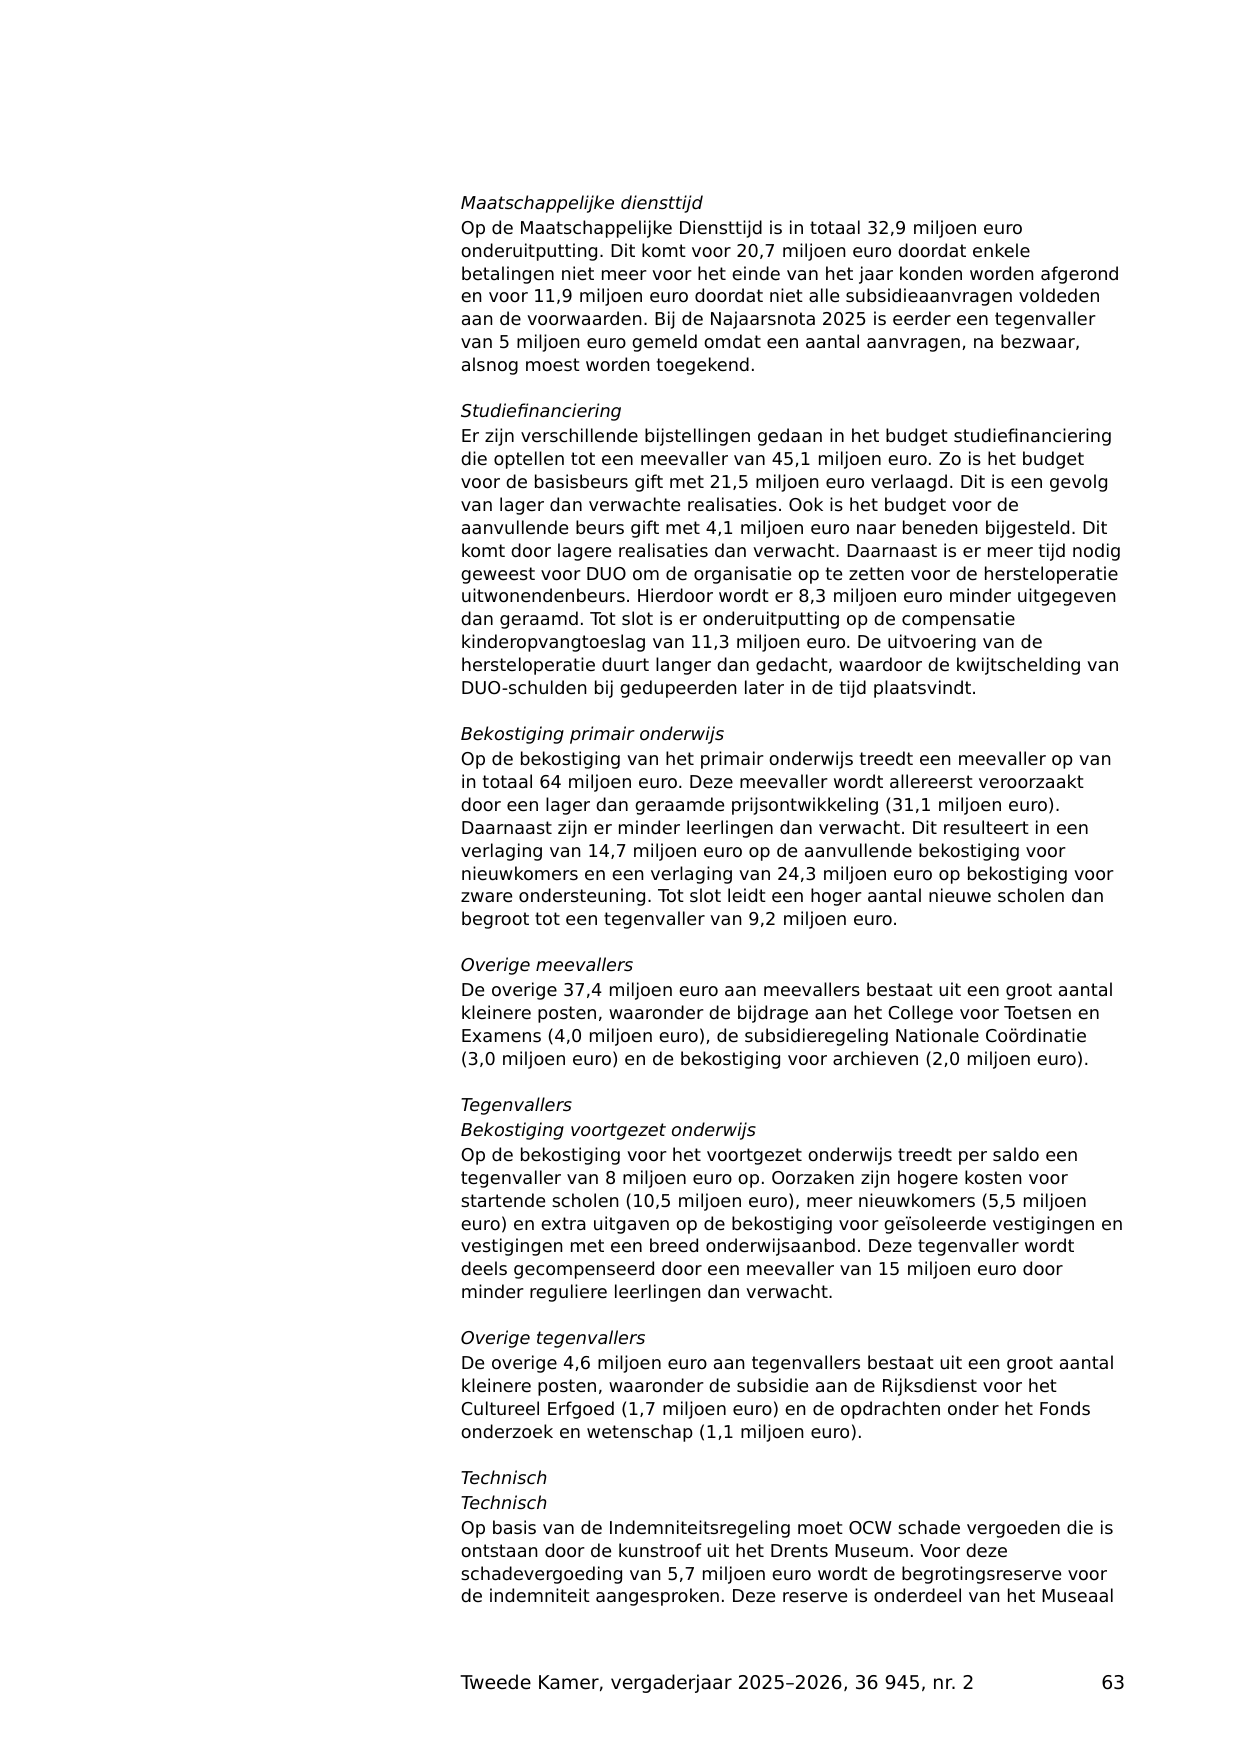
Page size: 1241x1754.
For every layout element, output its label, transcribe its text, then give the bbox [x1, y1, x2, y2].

text De overige 37,4 miljoen euro aan meevallers bestaat uit een groot aantal kleinere posten, waaronder de bijdrage aan het College voor Toetsen en Examens (4,0 miljoen euro), de subsidieregeling Nationale Coördinatie (3,0 miljoen euro) en de bekostiging voor archieven (2,0 miljoen euro). [461, 978, 1125, 1070]
text Er zĳn verschillende bĳstellingen gedaan in het budget studiefinanciering die optellen tot een meevaller van 45,1 miljoen euro. Zo is het budget voor de basisbeurs gift met 21,5 miljoen euro verlaagd. Dit is een gevolg van lager dan verwachte realisaties. Ook is het budget voor de aanvullende beurs gift met 4,1 miljoen euro naar beneden bijgesteld. Dit komt door lagere realisaties dan verwacht. Daarnaast is er meer tijd nodig geweest voor DUO om de organisatie op te zetten voor de hersteloperatie uitwonendenbeurs. Hierdoor wordt er 8,3 miljoen euro minder uitgegeven dan geraamd. Tot slot is er onderuitputting op de compensatie kinderopvangtoeslag van 11,3 miljoen euro. De uitvoering van de hersteloperatie duurt langer dan gedacht, waardoor de kwijtschelding van DUO-schulden bij gedupeerden later in de tijd plaatsvindt. [461, 424, 1125, 699]
text Tegenvallers [461, 1093, 1125, 1116]
text Bekostiging primair onderwijs [461, 722, 1125, 745]
text Op de Maatschappelijke Diensttijd is in totaal 32,9 miljoen euro onderuitputting. Dit komt voor 20,7 miljoen euro doordat enkele betalingen niet meer voor het einde van het jaar konden worden afgerond en voor 11,9 miljoen euro doordat niet alle subsidieaanvragen voldeden aan de voorwaarden. Bij de Najaarsnota 2025 is eerder een tegenvaller van 5 miljoen euro gemeld omdat een aantal aanvragen, na bezwaar, alsnog moest worden toegekend. [461, 216, 1125, 376]
text Overige meevallers [461, 953, 1125, 976]
text Bekostiging voortgezet onderwijs [461, 1118, 1125, 1141]
text Studiefinanciering [461, 399, 1125, 422]
text Technisch [461, 1491, 1125, 1514]
text Technisch [461, 1466, 1125, 1489]
text Maatschappelijke diensttijd [461, 191, 1125, 214]
text De overige 4,6 miljoen euro aan tegenvallers bestaat uit een groot aantal kleinere posten, waaronder de subsidie aan de Rijksdienst voor het Cultureel Erfgoed (1,7 miljoen euro) en de opdrachten onder het Fonds onderzoek en wetenschap (1,1 miljoen euro). [461, 1351, 1125, 1443]
text Op de bekostiging van het primair onderwijs treedt een meevaller op van in totaal 64 miljoen euro. Deze meevaller wordt allereerst veroorzaakt door een lager dan geraamde prijsontwikkeling (31,1 miljoen euro). Daarnaast zijn er minder leerlingen dan verwacht. Dit resulteert in een verlaging van 14,7 miljoen euro op de aanvullende bekostiging voor nieuwkomers en een verlaging van 24,3 miljoen euro op bekostiging voor zware ondersteuning. Tot slot leidt een hoger aantal nieuwe scholen dan begroot tot een tegenvaller van 9,2 miljoen euro. [461, 747, 1125, 930]
text Op de bekostiging voor het voortgezet onderwijs treedt per saldo een tegenvaller van 8 miljoen euro op. Oorzaken zijn hogere kosten voor startende scholen (10,5 miljoen euro), meer nieuwkomers (5,5 miljoen euro) en extra uitgaven op de bekostiging voor geïsoleerde vestigingen en vestigingen met een breed onderwijsaanbod. Deze tegenvaller wordt deels gecompenseerd door een meevaller van 15 miljoen euro door minder reguliere leerlingen dan verwacht. [461, 1143, 1125, 1303]
text Op basis van de Indemniteitsregeling moet OCW schade vergoeden die is ontstaan door de kunstroof uit het Drents Museum. Voor deze schadevergoeding van 5,7 miljoen euro wordt de begrotingsreserve voor de indemniteit aangesproken. Deze reserve is onderdeel van het Museaal [461, 1516, 1125, 1607]
text Overige tegenvallers [461, 1326, 1125, 1349]
